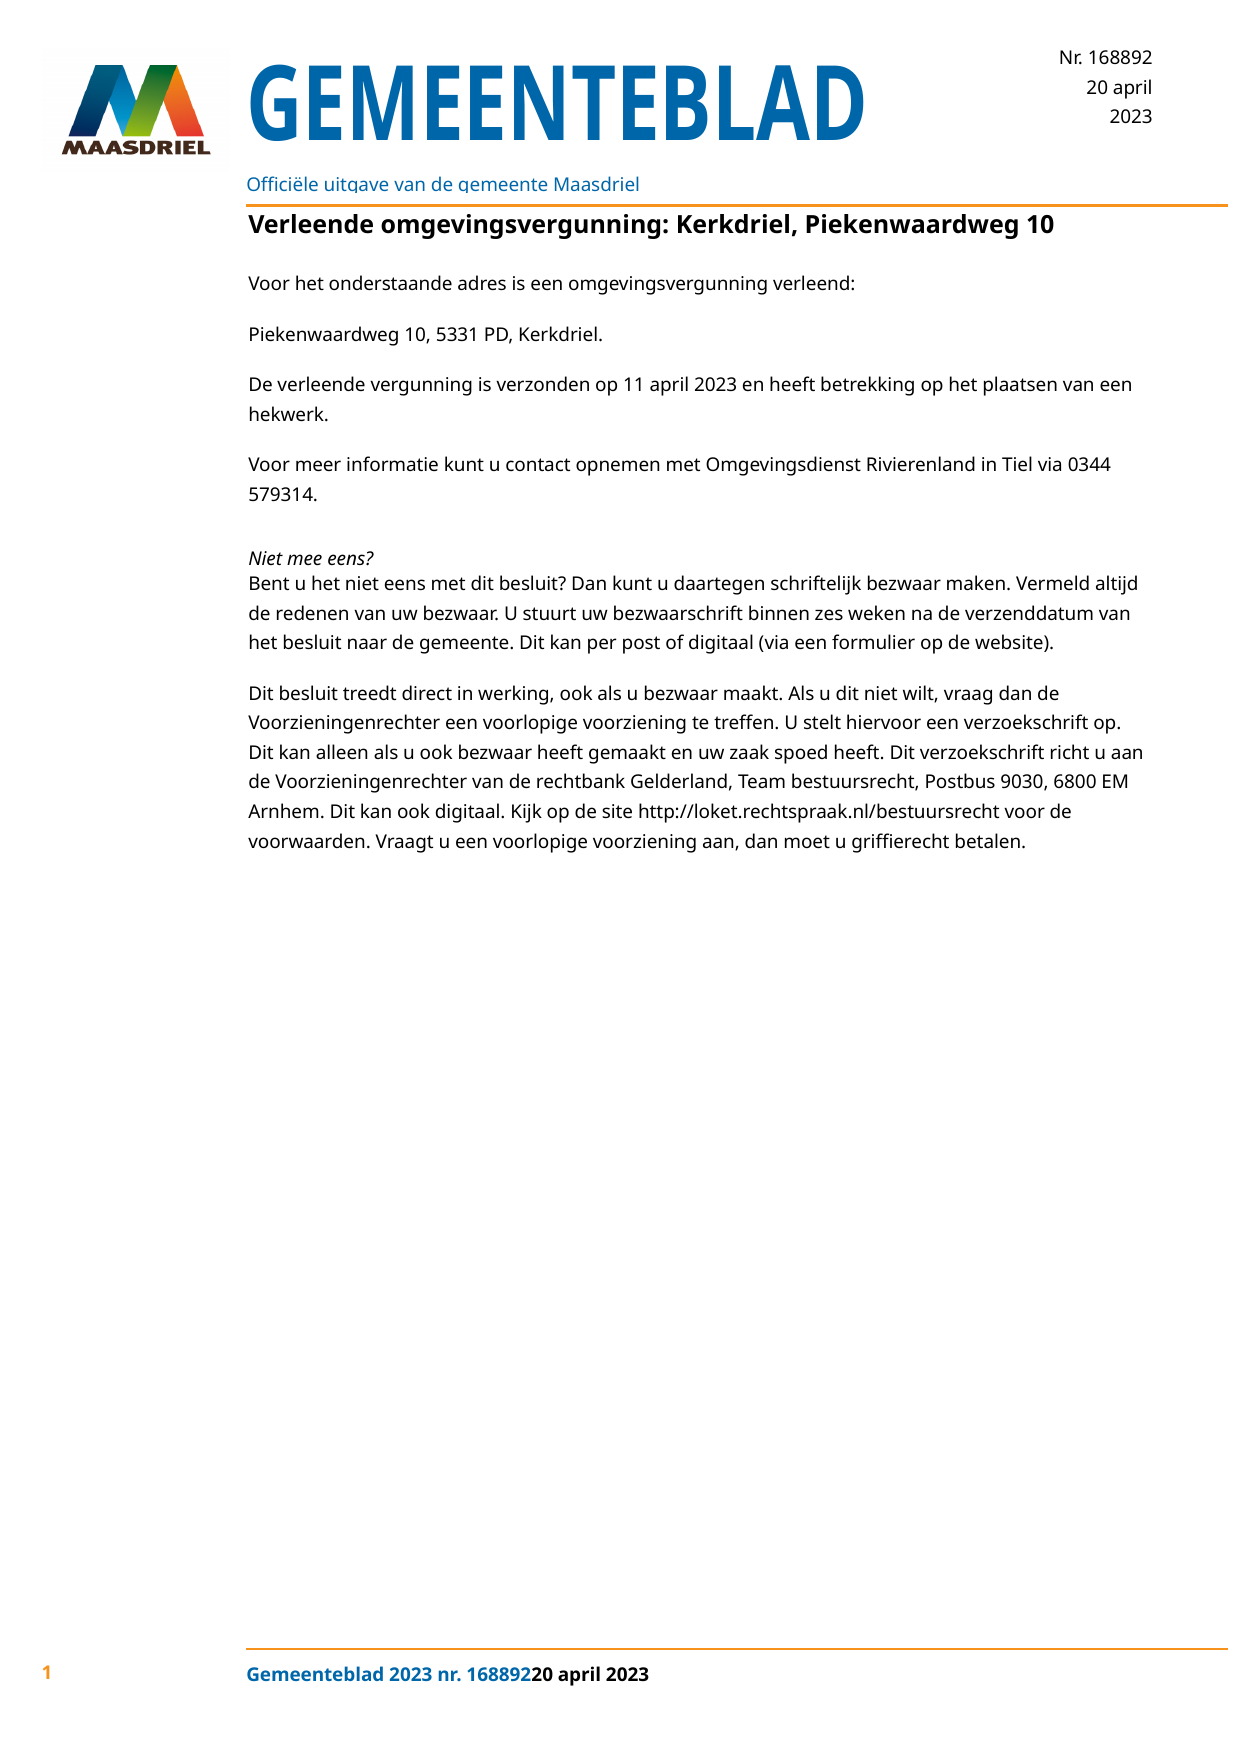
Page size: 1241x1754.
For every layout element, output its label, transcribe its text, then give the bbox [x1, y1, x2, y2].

text Piekenwaardweg 10, 5331 PD, Kerkdriel. [248, 321, 1152, 346]
text Dit besluit treedt direct in werking, ook als u bezwaar maakt. Als u dit niet wilt, vraag dan de Voorzieningenrechter een voorlopige voorziening te treffen. U stelt hiervoor een verzoekschrift op. Dit kan alleen als u ook bezwaar heeft gemaakt en uw zaak spoed heeft. Dit verzoekschrift richt u aan de Voorzieningenrechter van de rechtbank Gelderland, Team bestuursrecht, Postbus 9030, 6800 EM Arnhem. Dit kan ook digitaal. Kijk op de site http://loket.rechtspraak.nl/bestuursrecht voor de voorwaarden. Vraagt u een voorlopige voorziening aan, dan moet u griffierecht betalen. [248, 680, 1152, 854]
text Bent u het niet eens met dit besluit? Dan kunt u daartegen schriftelijk bezwaar maken. Vermeld altijd de redenen van uw bezwaar. U stuurt uw bezwaarschrift binnen zes weken na de verzenddatum van het besluit naar de gemeente. Dit kan per post of digitaal (via een formulier op de website). [248, 570, 1152, 655]
picture [41, 47, 231, 172]
text Voor het onderstaande adres is een omgevingsvergunning verleend: [248, 270, 1152, 296]
text Niet mee eens? [248, 545, 1152, 570]
text Voor meer informatie kunt u contact opnemen met Omgevingsdienst Rivierenland in Tiel via 0344 579314. [248, 451, 1152, 506]
text De verleende vergunning is verzonden op 11 april 2023 en heeft betrekking op het plaatsen van een hekwerk. [248, 371, 1152, 426]
text Verleende omgevingsvergunning: Kerkdriel, Piekenwaardweg 10 [248, 207, 1152, 241]
